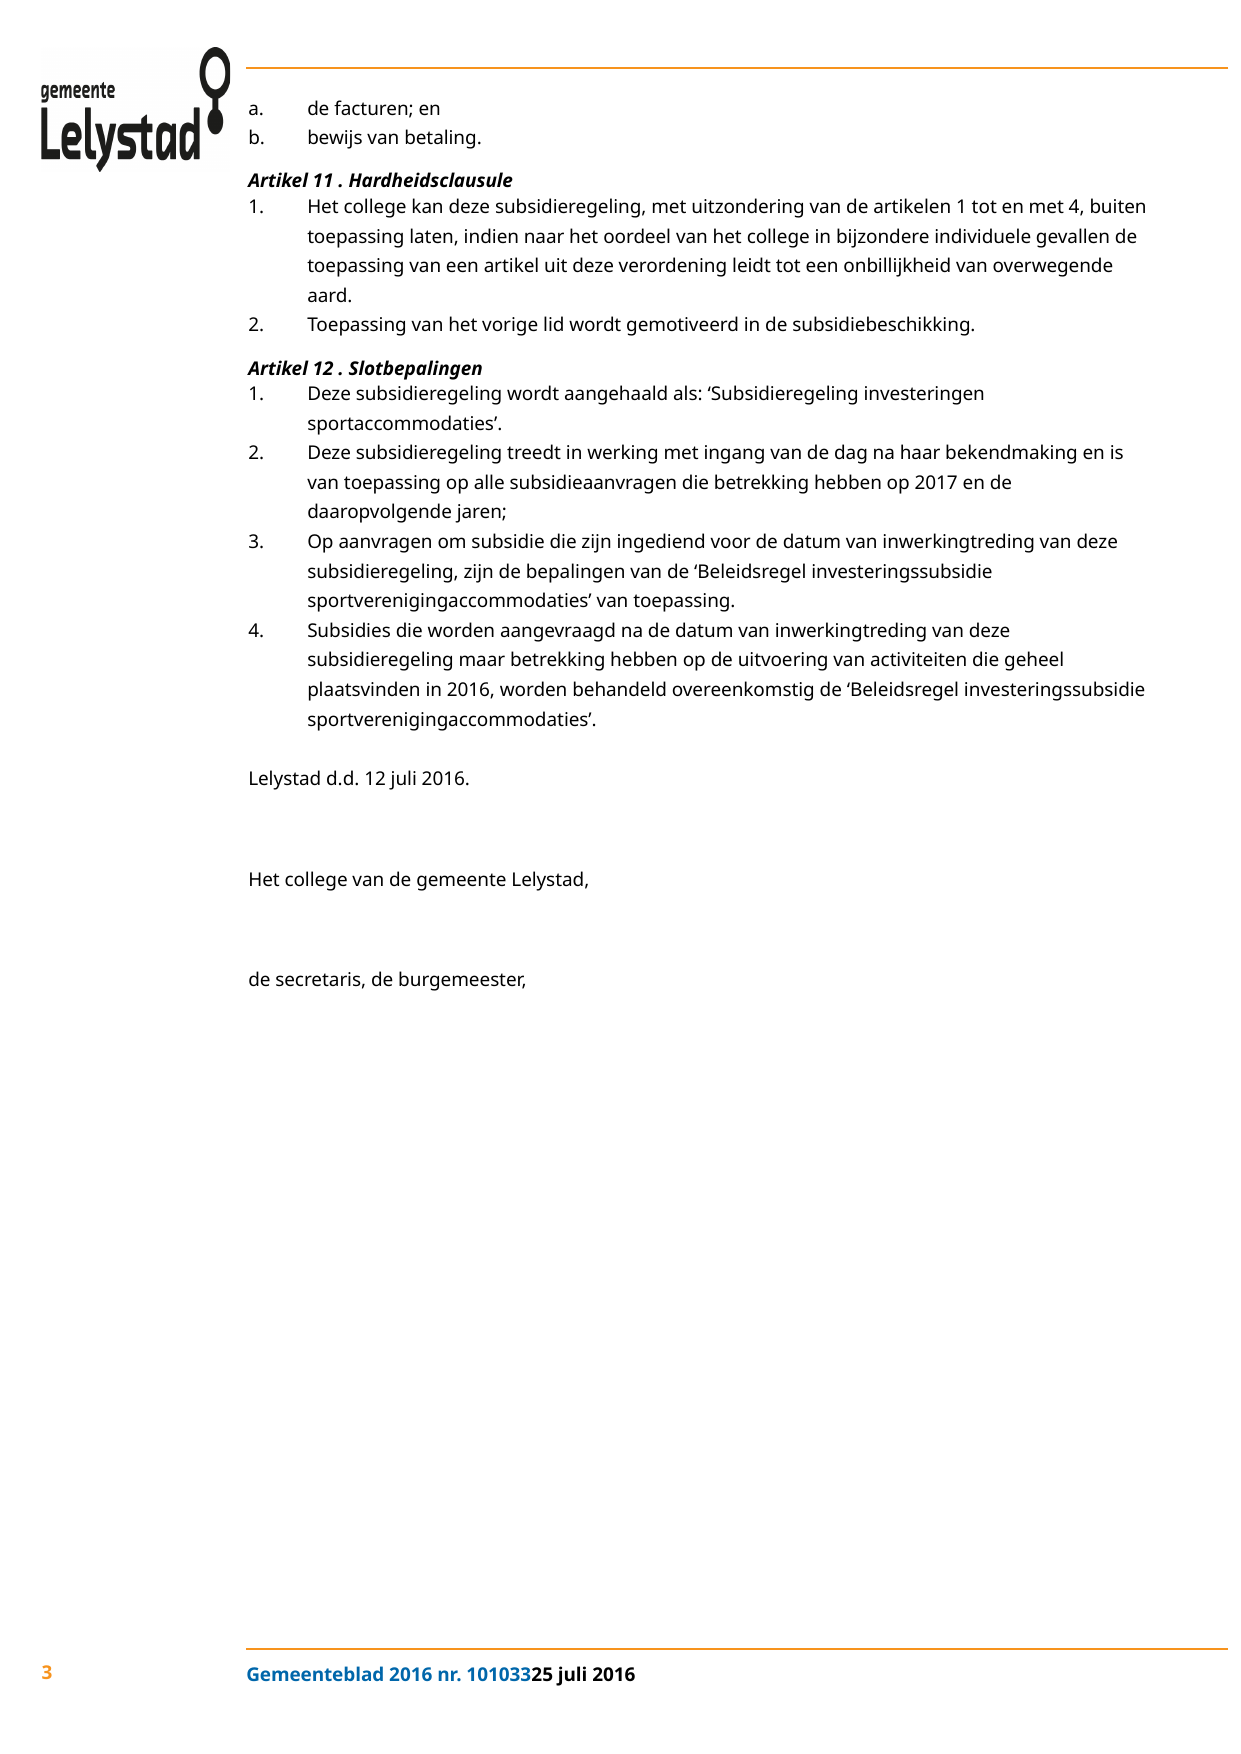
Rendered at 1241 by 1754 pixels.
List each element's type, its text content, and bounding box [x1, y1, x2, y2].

list Toepassing van het vorige lid wordt gemotiveerd in de subsidiebeschikking. [248, 312, 1152, 337]
list Subsidies die worden aangevraagd na de datum van inwerkingtreding van deze subsidieregeling maar betrekking hebben op de uitvoering van activiteiten die geheel plaatsvinden in 2016, worden behandeld overeenkomstig de ‘Beleidsregel investeringssubsidie sportverenigingaccommodaties’. [248, 617, 1152, 732]
picture [41, 47, 231, 172]
list Deze subsidieregeling wordt aangehaald als: ‘Subsidieregeling investeringen sportaccommodaties’. [248, 380, 1152, 436]
text Lelystad d.d. 12 juli 2016. [248, 765, 1152, 791]
list de facturen; en [248, 95, 1152, 121]
text de secretaris, de burgemeester, [248, 967, 1152, 992]
text Het college van de gemeente Lelystad, [248, 866, 1152, 892]
list Deze subsidieregeling treedt in werking met ingang van de dag na haar bekendmaking en is van toepassing op alle subsidieaanvragen die betrekking hebben op 2017 en de daaropvolgende jaren; [248, 439, 1152, 524]
list bewijs van betaling. [248, 124, 1152, 150]
list Het college kan deze subsidieregeling, met uitzondering van de artikelen 1 tot en met 4, buiten toepassing laten, indien naar het oordeel van het college in bijzondere individuele gevallen de toepassing van een artikel uit deze verordening leidt tot een onbillijkheid van overwegende aard. [248, 193, 1152, 308]
text Artikel 11 . Hardheidsclausule [248, 167, 1152, 193]
text Artikel 12 . Slotbepalingen [248, 355, 1152, 380]
list Op aanvragen om subsidie die zijn ingediend voor de datum van inwerkingtreding van deze subsidieregeling, zijn de bepalingen van de ‘Beleidsregel investeringssubsidie sportverenigingaccommodaties’ van toepassing. [248, 528, 1152, 613]
